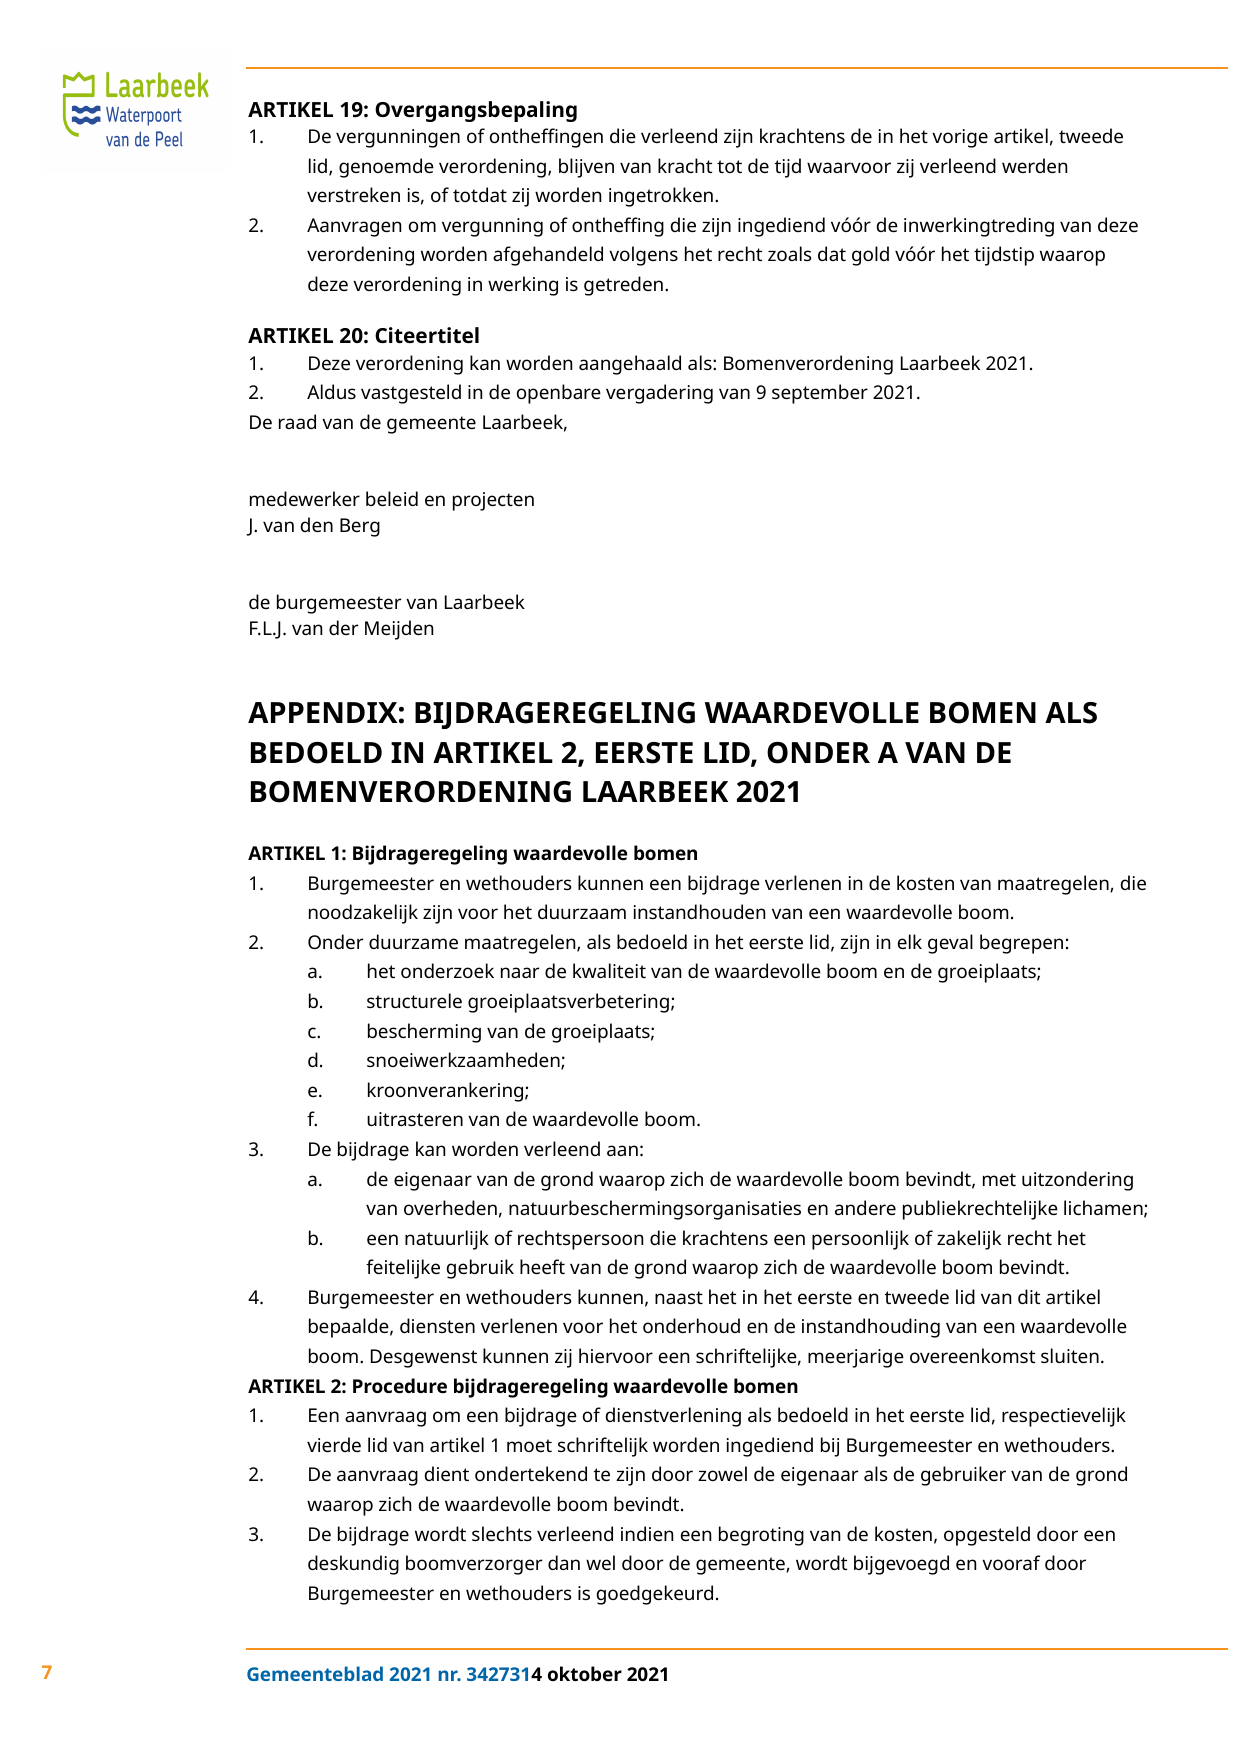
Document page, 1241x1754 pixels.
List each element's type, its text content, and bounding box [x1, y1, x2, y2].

list De aanvraag dient ondertekend te zijn door zowel de eigenaar als de gebruiker van de grond waarop zich de waardevolle boom bevindt. [248, 1462, 1152, 1517]
list structurele groeiplaatsverbetering; [307, 988, 1152, 1014]
list Een aanvraag om een bijdrage of dienstverlening als bedoeld in het eerste lid, respectievelijk vierde lid van artikel 1 moet schriftelijk worden ingediend bij Burgemeester en wethouders. [248, 1402, 1152, 1458]
text ARTIKEL 2: Procedure bijdrageregeling waardevolle bomen [248, 1373, 1152, 1399]
text ARTIKEL 19: Overgangsbepaling [248, 95, 1152, 123]
list Aldus vastgesteld in de openbare vergadering van 9 september 2021. [248, 379, 1152, 405]
list Onder duurzame maatregelen, als bedoeld in het eerste lid, zijn in elk geval begrepen: [248, 929, 1152, 955]
list De vergunningen of ontheffingen die verleend zijn krachtens de in het vorige artikel, tweede lid, genoemde verordening, blijven van kracht tot de tijd waarvoor zij verleend werden verstreken is, of totdat zij worden ingetrokken. [248, 123, 1152, 208]
text APPENDIX: BIJDRAGEREGELING WAARDEVOLLE BOMEN ALS BEDOELD IN ARTIKEL 2, EERSTE LID, ONDER A VAN DE BOMENVERORDENING LAARBEEK 2021 [248, 692, 1152, 811]
text F.L.J. van der Meijden [248, 615, 1152, 641]
text ARTIKEL 1: Bijdrageregeling waardevolle bomen [248, 840, 1152, 866]
list De bijdrage kan worden verleend aan: [248, 1136, 1152, 1162]
list Aanvragen om vergunning of ontheffing die zijn ingediend vóór de inwerkingtreding van deze verordening worden afgehandeld volgens het recht zoals dat gold vóór het tijdstip waarop deze verordening in werking is getreden. [248, 212, 1152, 297]
text medewerker beleid en projecten [248, 486, 1152, 512]
list De bijdrage wordt slechts verleend indien een begroting van de kosten, opgesteld door een deskundig boomverzorger dan wel door de gemeente, wordt bijgevoegd en vooraf door Burgemeester en wethouders is goedgekeurd. [248, 1521, 1152, 1606]
list Burgemeester en wethouders kunnen, naast het in het eerste en tweede lid van dit artikel bepaalde, diensten verlenen voor het onderhoud en de instandhouding van een waardevolle boom. Desgewenst kunnen zij hiervoor een schriftelijke, meerjarige overeenkomst sluiten. [248, 1284, 1152, 1369]
text De raad van de gemeente Laarbeek, [248, 409, 1152, 435]
text J. van den Berg [248, 512, 1152, 538]
list bescherming van de groeiplaats; [307, 1018, 1152, 1044]
picture [41, 47, 231, 172]
list het onderzoek naar de kwaliteit van de waardevolle boom en de groeiplaats; [307, 959, 1152, 984]
list Deze verordening kan worden aangehaald als: Bomenverordening Laarbeek 2021. [248, 350, 1152, 376]
text ARTIKEL 20: Citeertitel [248, 322, 1152, 350]
list uitrasteren van de waardevolle boom. [307, 1107, 1152, 1132]
text de burgemeester van Laarbeek [248, 589, 1152, 615]
list snoeiwerkzaamheden; [307, 1047, 1152, 1073]
list de eigenaar van de grond waarop zich de waardevolle boom bevindt, met uitzondering van overheden, natuurbeschermingsorganisaties en andere publiekrechtelijke lichamen; [307, 1166, 1152, 1221]
list Burgemeester en wethouders kunnen een bijdrage verlenen in de kosten van maatregelen, die noodzakelijk zijn voor het duurzaam instandhouden van een waardevolle boom. [248, 870, 1152, 925]
list een natuurlijk of rechtspersoon die krachtens een persoonlijk of zakelijk recht het feitelijke gebruik heeft van de grond waarop zich de waardevolle boom bevindt. [307, 1225, 1152, 1280]
list kroonverankering; [307, 1077, 1152, 1103]
